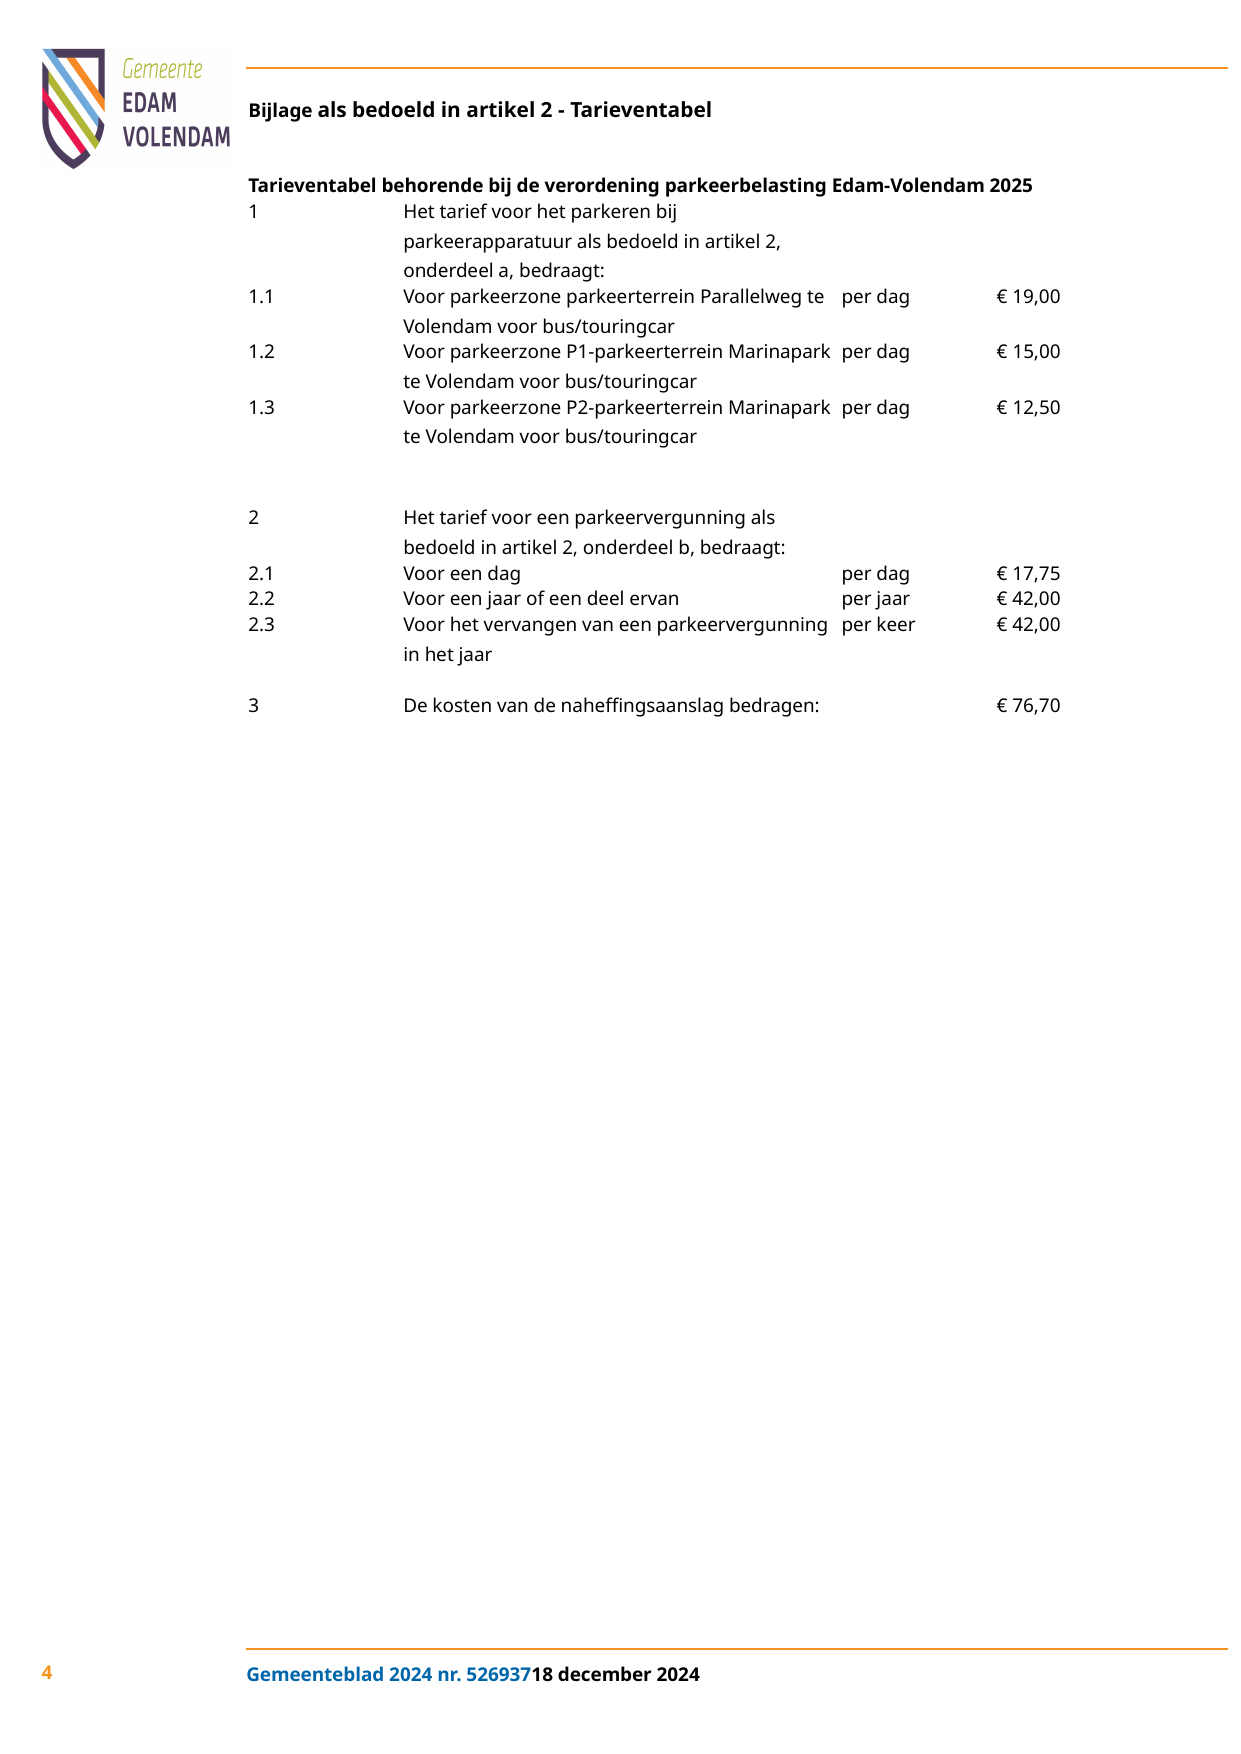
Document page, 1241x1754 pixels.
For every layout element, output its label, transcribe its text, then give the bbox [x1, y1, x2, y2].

table_cell Voor een jaar of een deel ervan [403, 586, 841, 611]
table_cell € 76,70 [996, 693, 1152, 718]
table_cell [248, 667, 403, 692]
table_cell [841, 667, 996, 692]
table_cell [841, 718, 996, 744]
table_cell 2.1 [248, 560, 403, 586]
table_cell 1.2 [248, 339, 403, 394]
table_cell € 42,00 [996, 611, 1152, 667]
table_cell [841, 693, 996, 718]
table_cell 2.2 [248, 586, 403, 611]
table_cell [996, 479, 1152, 504]
table_cell [996, 199, 1152, 283]
table_cell € 15,00 [996, 339, 1152, 394]
table_cell [403, 667, 841, 692]
table_cell € 42,00 [996, 586, 1152, 611]
table_cell per dag [841, 339, 996, 394]
table_cell per dag [841, 560, 996, 586]
table_cell 1 [248, 199, 403, 283]
table_cell 3 [248, 693, 403, 718]
table_cell Voor een dag [403, 560, 841, 586]
table_cell Voor parkeerzone P1-parkeerterrein Marinapark te Volendam voor bus/touringcar [403, 339, 841, 394]
table_cell 1.3 [248, 394, 403, 479]
table_cell [841, 199, 996, 283]
table_cell [841, 505, 996, 560]
table_cell Voor parkeerzone parkeerterrein Parallelweg te Volendam voor bus/touringcar [403, 283, 841, 339]
table_header Tarieventabel behorende bij de verordening parkeerbelasting Edam-Volendam 2025 [248, 173, 1152, 198]
table_cell [248, 479, 403, 504]
table_cell [996, 667, 1152, 692]
table_cell [996, 718, 1152, 744]
table_cell [841, 479, 996, 504]
text Bijlage als bedoeld in artikel 2 - Tarieventabel [248, 95, 1152, 123]
table_cell € 17,75 [996, 560, 1152, 586]
table_cell Het tarief voor een parkeervergunning als bedoeld in artikel 2, onderdeel b, bedraagt: [403, 505, 841, 560]
table_cell Voor het vervangen van een parkeervergunning in het jaar [403, 611, 841, 667]
table_cell 2 [248, 505, 403, 560]
table_cell per keer [841, 611, 996, 667]
table_cell Voor parkeerzone P2-parkeerterrein Marinapark te Volendam voor bus/touringcar [403, 394, 841, 479]
table_cell € 12,50 [996, 394, 1152, 479]
table_cell [403, 718, 841, 744]
table_cell [403, 479, 841, 504]
table_cell [248, 718, 403, 744]
table_cell per dag [841, 394, 996, 479]
table_cell 2.3 [248, 611, 403, 667]
table_cell € 19,00 [996, 283, 1152, 339]
table_cell per jaar [841, 586, 996, 611]
table_cell Het tarief voor het parkeren bij parkeerapparatuur als bedoeld in artikel 2, onderdeel a, bedraagt: [403, 199, 841, 283]
table_cell per dag [841, 283, 996, 339]
table_cell [996, 505, 1152, 560]
table_cell 1.1 [248, 283, 403, 339]
table_cell De kosten van de naheffingsaanslag bedragen: [403, 693, 841, 718]
picture [41, 47, 231, 172]
